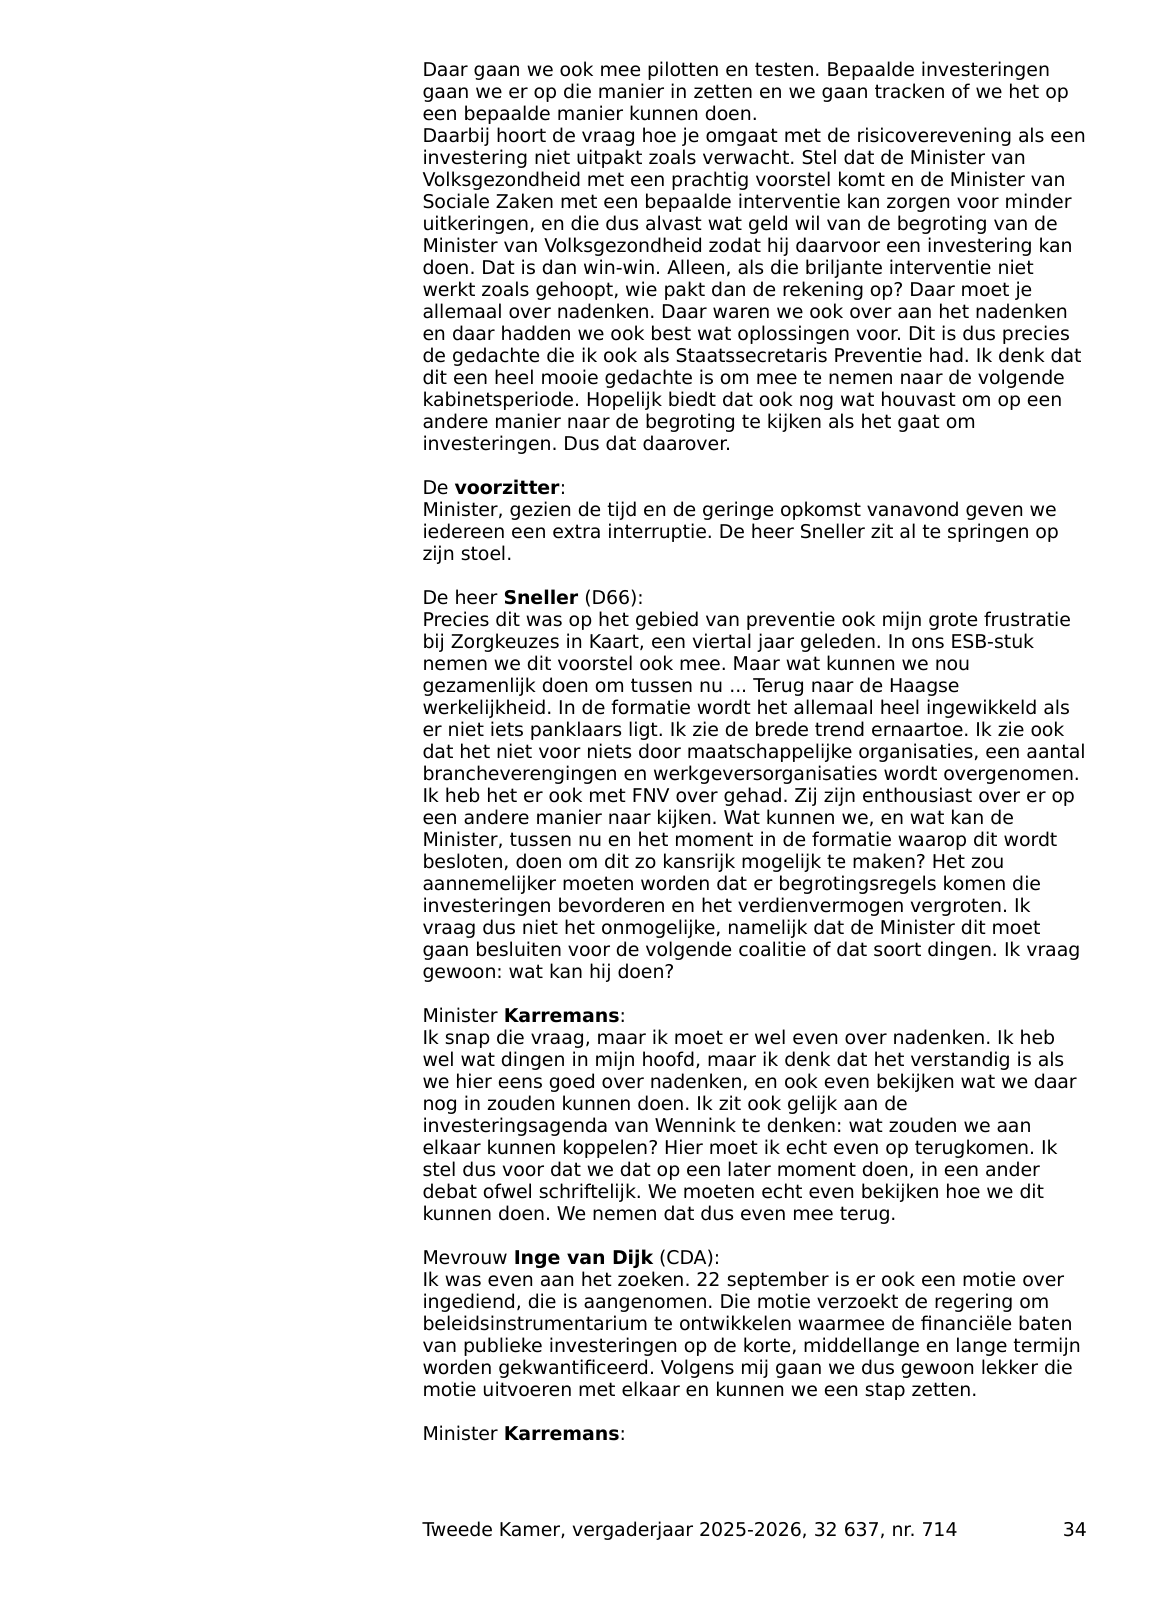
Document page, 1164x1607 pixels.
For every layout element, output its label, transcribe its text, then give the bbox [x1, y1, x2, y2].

text Minister Karremans: [422, 1423, 1087, 1445]
text Ik snap die vraag, maar ik moet er wel even over nadenken. Ik heb wel wat dingen in mijn hoofd, maar ik denk dat het verstandig is als we hier eens goed over nadenken, en ook even bekijken wat we daar nog in zouden kunnen doen. Ik zit ook gelijk aan de investeringsagenda van Wennink te denken: wat zouden we aan elkaar kunnen koppelen? Hier moet ik echt even op terugkomen. Ik stel dus voor dat we dat op een later moment doen, in een ander debat ofwel schriftelijk. We moeten echt even bekijken hoe we dit kunnen doen. We nemen dat dus even mee terug. [422, 1027, 1087, 1224]
text Ik was even aan het zoeken. 22 september is er ook een motie over ingediend, die is aangenomen. Die motie verzoekt de regering om beleidsinstrumentarium te ontwikkelen waarmee de financiële baten van publieke investeringen op de korte, middellange en lange termijn worden gekwantificeerd. Volgens mij gaan we dus gewoon lekker die motie uitvoeren met elkaar en kunnen we een stap zetten. [422, 1269, 1087, 1401]
text Minister Karremans: [422, 1005, 1087, 1027]
text Precies dit was op het gebied van preventie ook mijn grote frustratie bij Zorgkeuzes in Kaart, een viertal jaar geleden. In ons ESB-stuk nemen we dit voorstel ook mee. Maar wat kunnen we nou gezamenlijk doen om tussen nu ... Terug naar de Haagse werkelijkheid. In de formatie wordt het allemaal heel ingewikkeld als er niet iets panklaars ligt. Ik zie de brede trend ernaartoe. Ik zie ook dat het niet voor niets door maatschappelijke organisaties, een aantal brancheverengingen en werkgeversorganisaties wordt overgenomen. Ik heb het er ook met FNV over gehad. Zij zijn enthousiast over er op een andere manier naar kijken. Wat kunnen we, en wat kan de Minister, tussen nu en het moment in de formatie waarop dit wordt besloten, doen om dit zo kansrijk mogelijk te maken? Het zou aannemelijker moeten worden dat er begrotingsregels komen die investeringen bevorderen en het verdienvermogen vergroten. Ik vraag dus niet het onmogelijke, namelijk dat de Minister dit moet gaan besluiten voor de volgende coalitie of dat soort dingen. Ik vraag gewoon: wat kan hij doen? [422, 609, 1087, 983]
text De voorzitter: [422, 477, 1087, 499]
text Mevrouw Inge van Dijk (CDA): [422, 1247, 1087, 1269]
text Daar gaan we ook mee pilotten en testen. Bepaalde investeringen gaan we er op die manier in zetten en we gaan tracken of we het op een bepaalde manier kunnen doen. [422, 59, 1087, 125]
text Daarbij hoort de vraag hoe je omgaat met de risicoverevening als een investering niet uitpakt zoals verwacht. Stel dat de Minister van Volksgezondheid met een prachtig voorstel komt en de Minister van Sociale Zaken met een bepaalde interventie kan zorgen voor minder uitkeringen, en die dus alvast wat geld wil van de begroting van de Minister van Volksgezondheid zodat hij daarvoor een investering kan doen. Dat is dan win-win. Alleen, als die briljante interventie niet werkt zoals gehoopt, wie pakt dan de rekening op? Daar moet je allemaal over nadenken. Daar waren we ook over aan het nadenken en daar hadden we ook best wat oplossingen voor. Dit is dus precies de gedachte die ik ook als Staatssecretaris Preventie had. Ik denk dat dit een heel mooie gedachte is om mee te nemen naar de volgende kabinetsperiode. Hopelijk biedt dat ook nog wat houvast om op een andere manier naar de begroting te kijken als het gaat om investeringen. Dus dat daarover. [422, 125, 1087, 455]
text De heer Sneller (D66): [422, 587, 1087, 609]
text Minister, gezien de tijd en de geringe opkomst vanavond geven we iedereen een extra interruptie. De heer Sneller zit al te springen op zijn stoel. [422, 499, 1087, 565]
